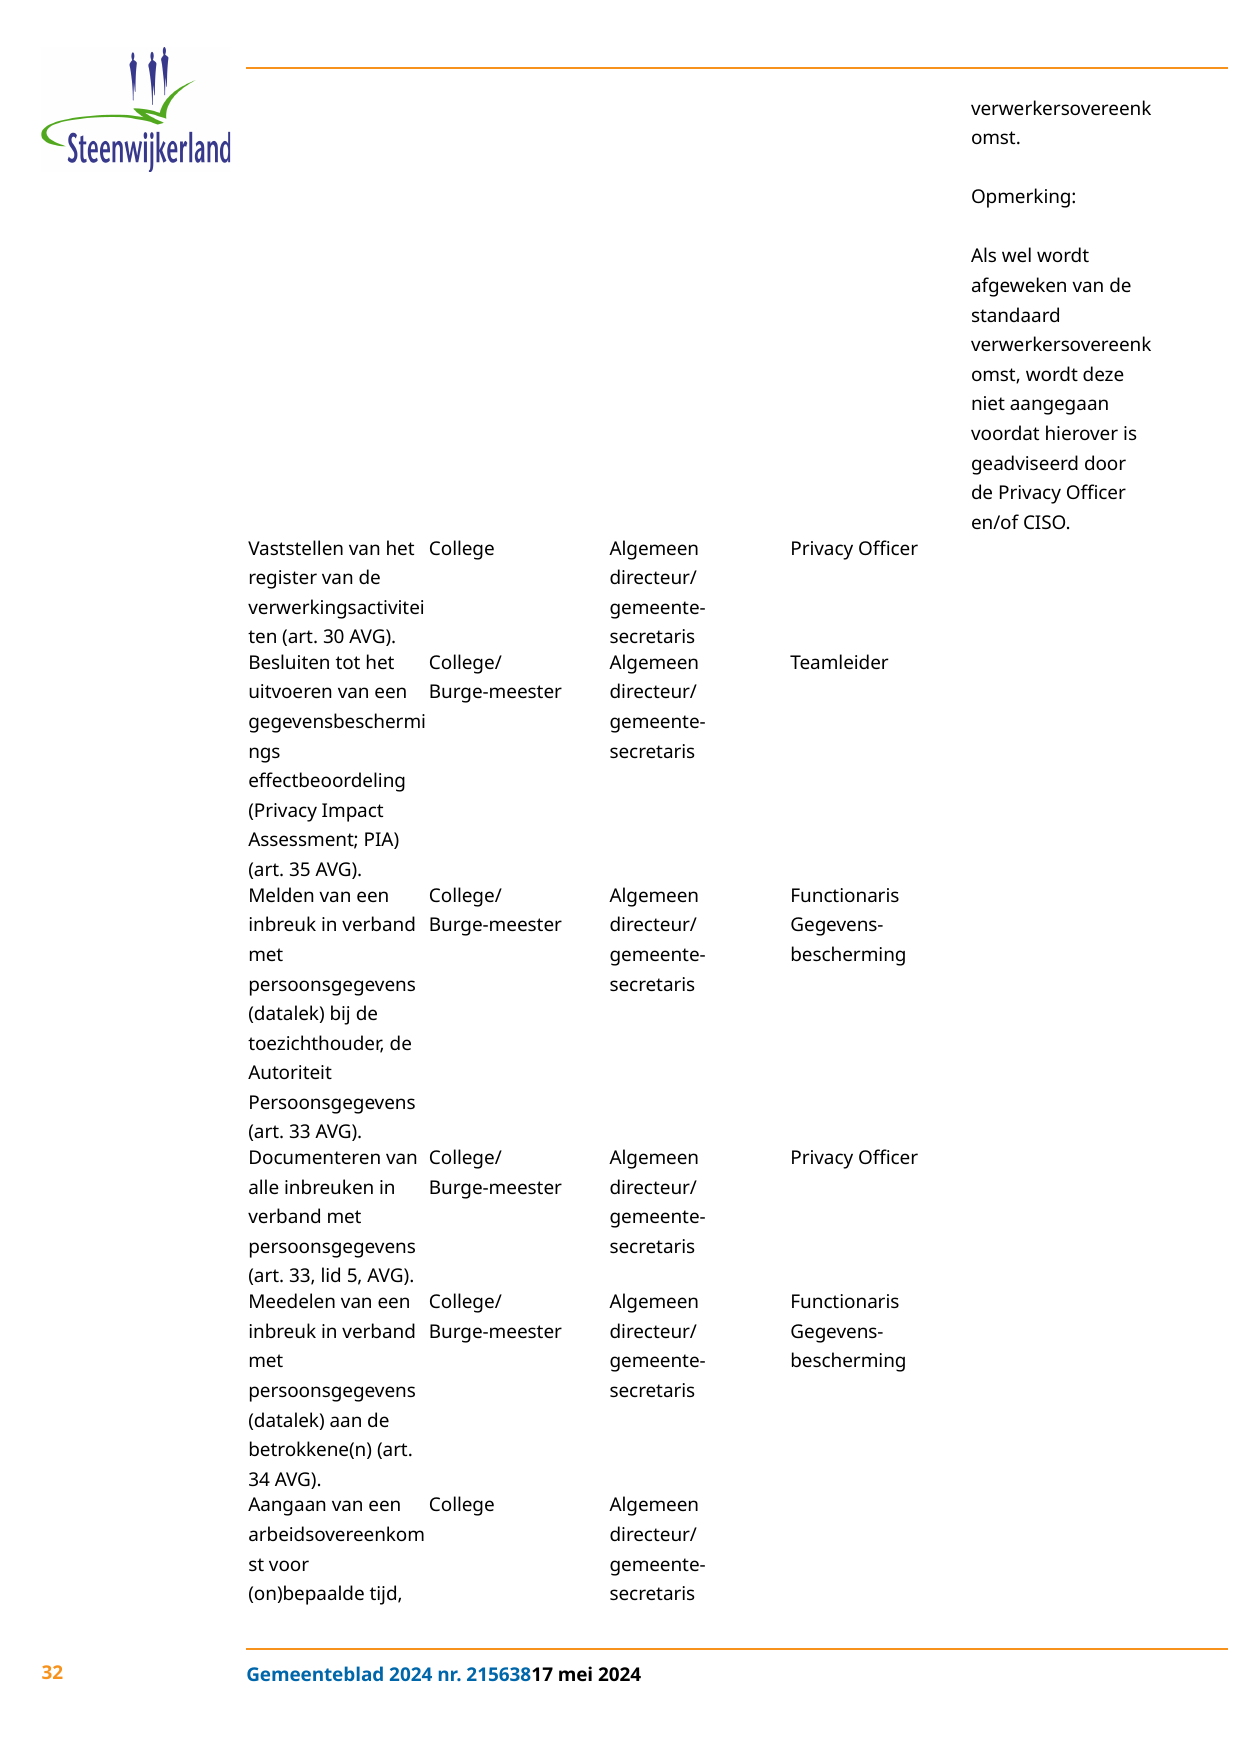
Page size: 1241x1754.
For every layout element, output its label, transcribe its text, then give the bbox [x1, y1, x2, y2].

table_cell College [429, 535, 609, 649]
table_cell College/ Burge-meester [429, 882, 609, 1144]
table_cell College/ Burge-meester [429, 1144, 609, 1288]
table_cell [790, 95, 971, 535]
table_cell Algemeen directeur/ gemeente-secretaris [609, 1144, 790, 1288]
table_cell Besluiten tot het uitvoeren van een gegevensbeschermings effectbeoordeling (Privacy Impact Assessment; PIA) (art. 35 AVG). [248, 649, 429, 882]
table_cell Documenteren van alle inbreuken in verband met persoonsgegevens (art. 33, lid 5, AVG). [248, 1144, 429, 1288]
table_cell Algemeen directeur/ gemeente-secretaris [609, 882, 790, 1144]
table_cell Algemeen directeur/ gemeente-secretaris [609, 1492, 790, 1606]
table_cell Meedelen van een inbreuk in verband met persoonsgegevens (datalek) aan de betrokkene(n) (art. 34 AVG). [248, 1289, 429, 1492]
table_cell [971, 1289, 1152, 1492]
table_cell College/ Burge-meester [429, 649, 609, 882]
table_cell Algemeen directeur/ gemeente-secretaris [609, 649, 790, 882]
table_cell College/ Burge-meester [429, 1289, 609, 1492]
table_cell Aangaan van een arbeidsovereenkomst voor (on)bepaalde tijd, [248, 1492, 429, 1606]
picture [41, 47, 231, 172]
table_cell Functionaris Gegevens-bescherming [790, 882, 971, 1144]
table_cell Privacy Officer [790, 1144, 971, 1288]
table_cell Algemeen directeur/ gemeente-secretaris [609, 1289, 790, 1492]
table_cell Functionaris Gegevens-bescherming [790, 1289, 971, 1492]
table_cell Teamleider [790, 649, 971, 882]
table_cell [609, 95, 790, 535]
table_cell [971, 882, 1152, 1144]
table_cell [248, 95, 429, 535]
table_cell [429, 95, 609, 535]
table_cell [971, 535, 1152, 649]
table_cell verwerkersovereenkomst. Opmerking: Als wel wordt afgeweken van de standaard verwerkersovereenkomst, wordt deze niet aangegaan voordat hierover is geadviseerd door de Privacy Officer en/of CISO. [971, 95, 1152, 535]
table_cell College [429, 1492, 609, 1606]
table_cell [790, 1492, 971, 1606]
table_cell [971, 1492, 1152, 1606]
table_cell Algemeen directeur/ gemeente-secretaris [609, 535, 790, 649]
table_cell [971, 649, 1152, 882]
table_cell Melden van een inbreuk in verband met persoonsgegevens (datalek) bij de toezichthouder, de Autoriteit Persoonsgegevens (art. 33 AVG). [248, 882, 429, 1144]
table_cell [971, 1144, 1152, 1288]
table_cell Vaststellen van het register van de verwerkingsactiviteiten (art. 30 AVG). [248, 535, 429, 649]
table_cell Privacy Officer [790, 535, 971, 649]
